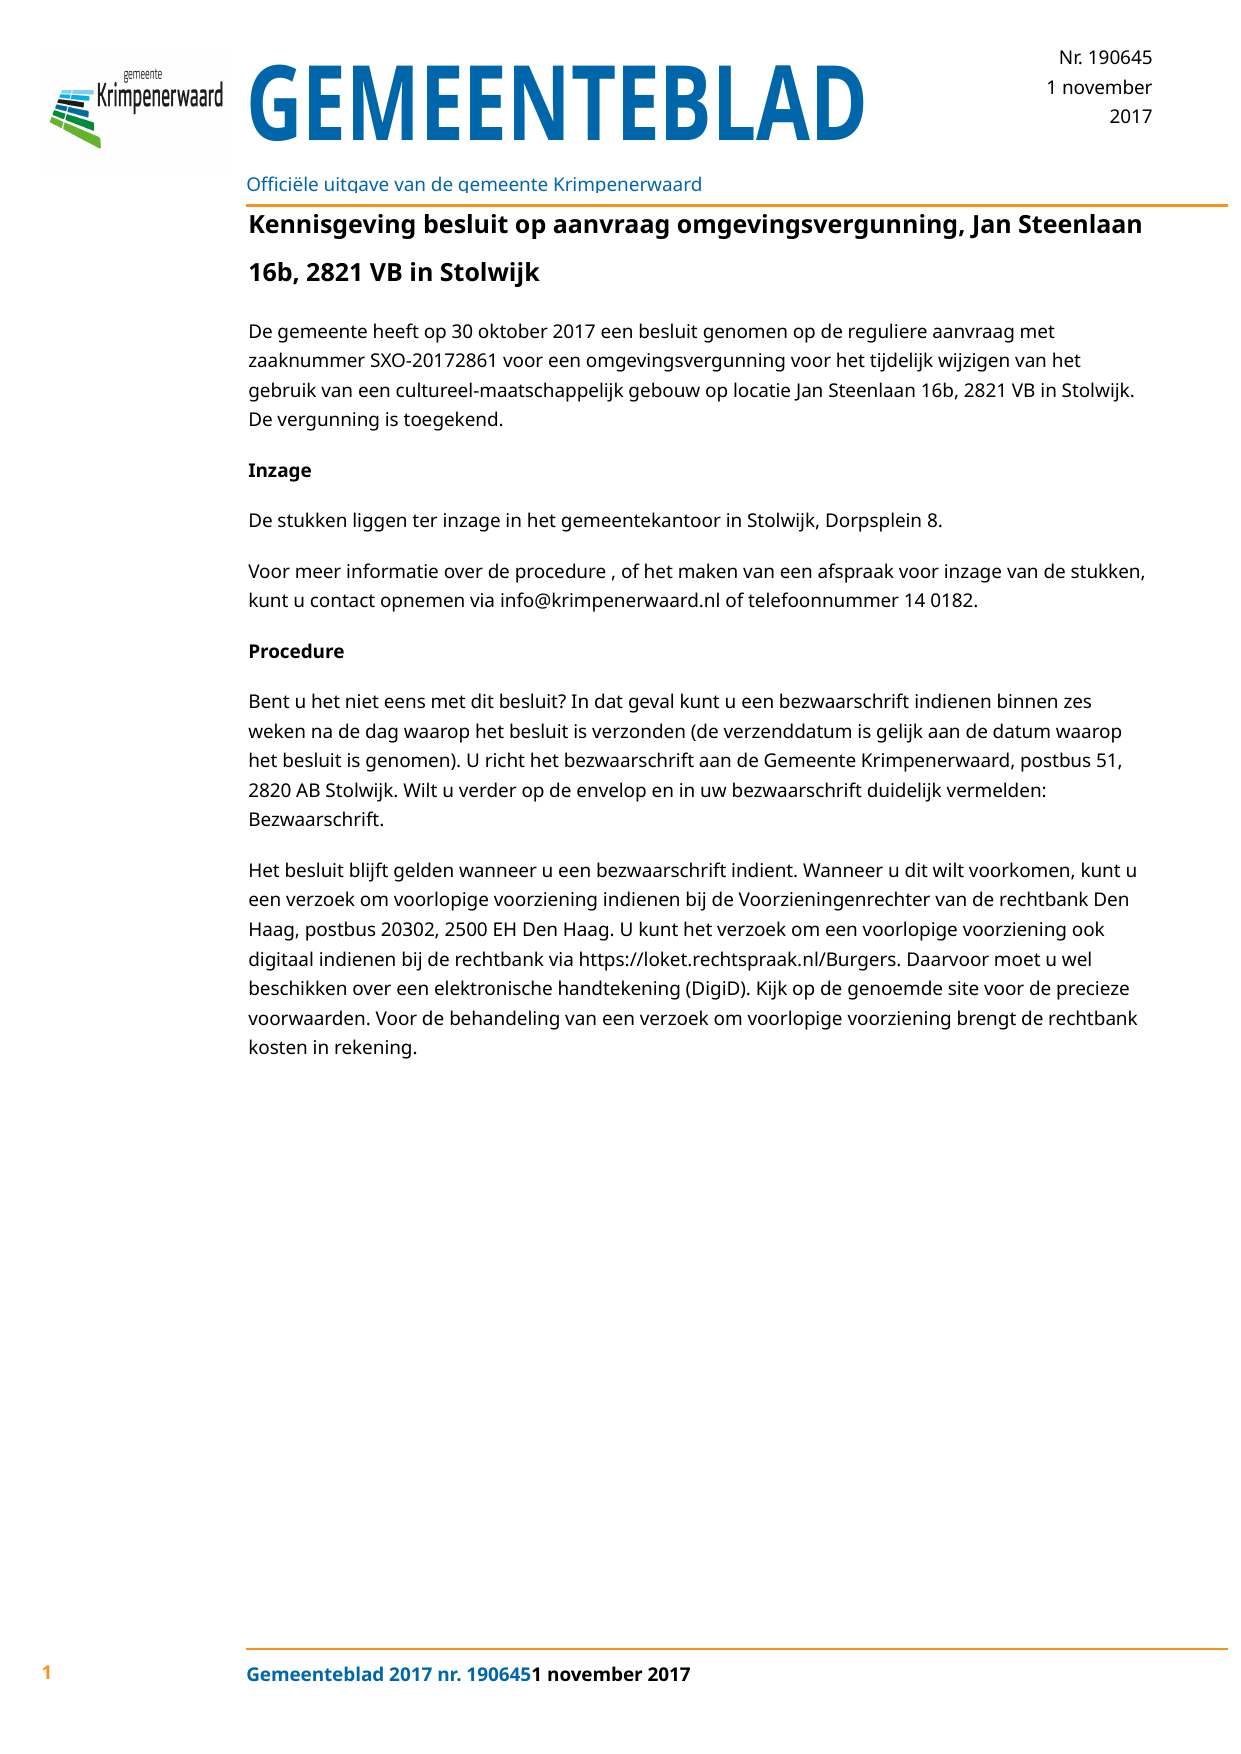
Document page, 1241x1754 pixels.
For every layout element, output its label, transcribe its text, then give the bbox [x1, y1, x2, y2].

text Het besluit blijft gelden wanneer u een bezwaarschrift indient. Wanneer u dit wilt voorkomen, kunt u een verzoek om voorlopige voorziening indienen bij de Voorzieningenrechter van de rechtbank Den Haag, postbus 20302, 2500 EH Den Haag. U kunt het verzoek om een voorlopige voorziening ook digitaal indienen bij de rechtbank via https://loket.rechtspraak.nl/Burgers. Daarvoor moet u wel beschikken over een elektronische handtekening (DigiD). Kijk op de genoemde site voor de precieze voorwaarden. Voor de behandeling van een verzoek om voorlopige voorziening brengt de rechtbank kosten in rekening. [248, 857, 1152, 1060]
text Voor meer informatie over de procedure , of het maken van een afspraak voor inzage van de stukken, kunt u contact opnemen via info@krimpenerwaard.nl of telefoonnummer 14 0182. [248, 558, 1152, 613]
picture [41, 47, 231, 172]
text Inzage [248, 457, 1152, 483]
text Kennisgeving besluit op aanvraag omgevingsvergunning, Jan Steenlaan 16b, 2821 VB in Stolwijk [248, 207, 1152, 288]
text Bent u het niet eens met dit besluit? In dat geval kunt u een bezwaarschrift indienen binnen zes weken na de dag waarop het besluit is verzonden (de verzenddatum is gelijk aan de datum waarop het besluit is genomen). U richt het bezwaarschrift aan de Gemeente Krimpenerwaard, postbus 51, 2820 AB Stolwijk. Wilt u verder op de envelop en in uw bezwaarschrift duidelijk vermelden: Bezwaarschrift. [248, 688, 1152, 832]
text De gemeente heeft op 30 oktober 2017 een besluit genomen op de reguliere aanvraag met zaaknummer SXO-20172861 voor een omgevingsvergunning voor het tijdelijk wijzigen van het gebruik van een cultureel-maatschappelijk gebouw op locatie Jan Steenlaan 16b, 2821 VB in Stolwijk. De vergunning is toegekend. [248, 318, 1152, 432]
text De stukken liggen ter inzage in het gemeentekantoor in Stolwijk, Dorpsplein 8. [248, 507, 1152, 533]
text Procedure [248, 638, 1152, 664]
